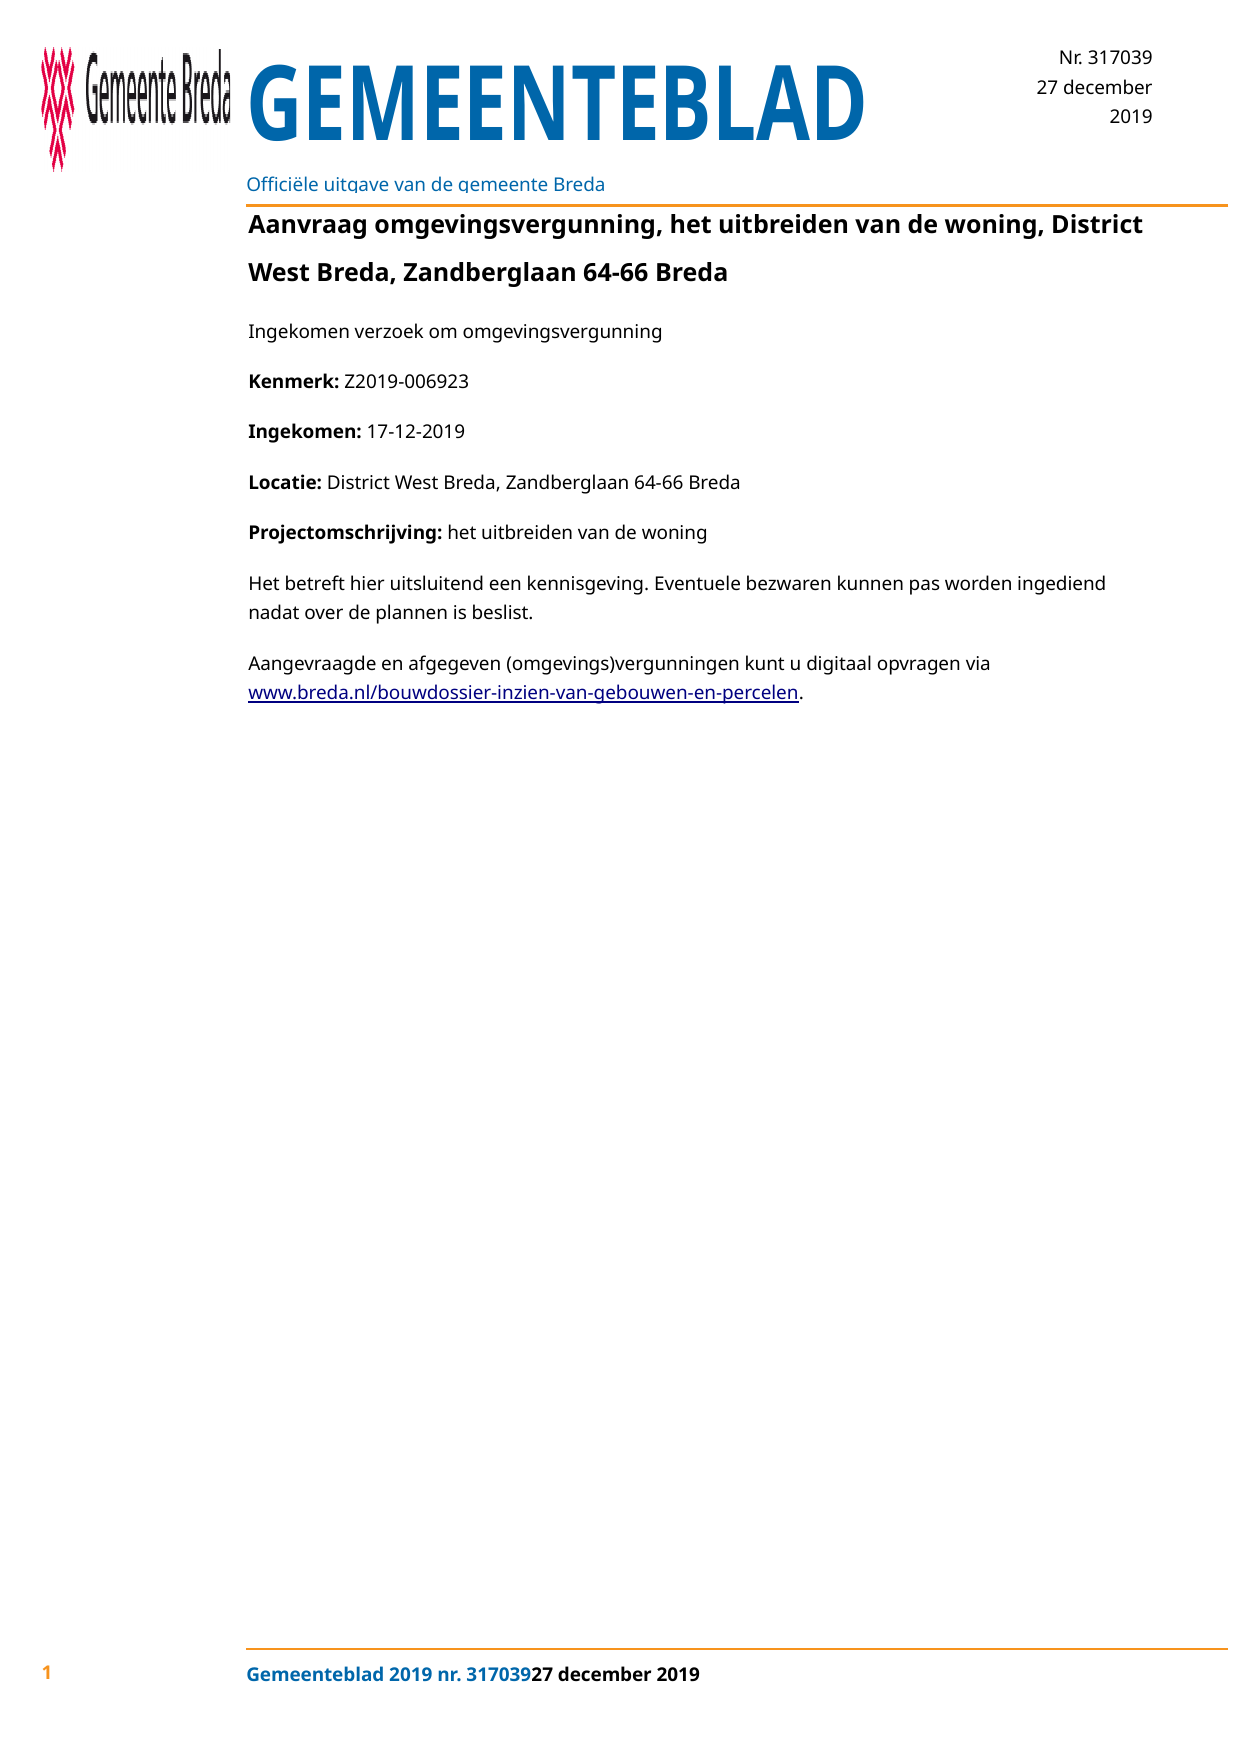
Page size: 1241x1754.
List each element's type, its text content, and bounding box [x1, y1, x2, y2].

picture [41, 47, 231, 172]
text Ingekomen verzoek om omgevingsvergunning [248, 318, 1152, 344]
text Kenmerk: Z2019-006923 [248, 368, 1152, 394]
text Aanvraag omgevingsvergunning, het uitbreiden van de woning, District West Breda, Zandberglaan 64-66 Breda [248, 207, 1152, 288]
text Projectomschrijving: het uitbreiden van de woning [248, 519, 1152, 545]
text Locatie: District West Breda, Zandberglaan 64-66 Breda [248, 469, 1152, 495]
text Aangevraagde en afgegeven (omgevings)vergunningen kunt u digitaal opvragen via www.breda.nl/bouwdossier-inzien-van-gebouwen-en-percelen. [248, 650, 1152, 705]
text Het betreft hier uitsluitend een kennisgeving. Eventuele bezwaren kunnen pas worden ingediend nadat over de plannen is beslist. [248, 570, 1152, 625]
text Ingekomen: 17-12-2019 [248, 419, 1152, 444]
